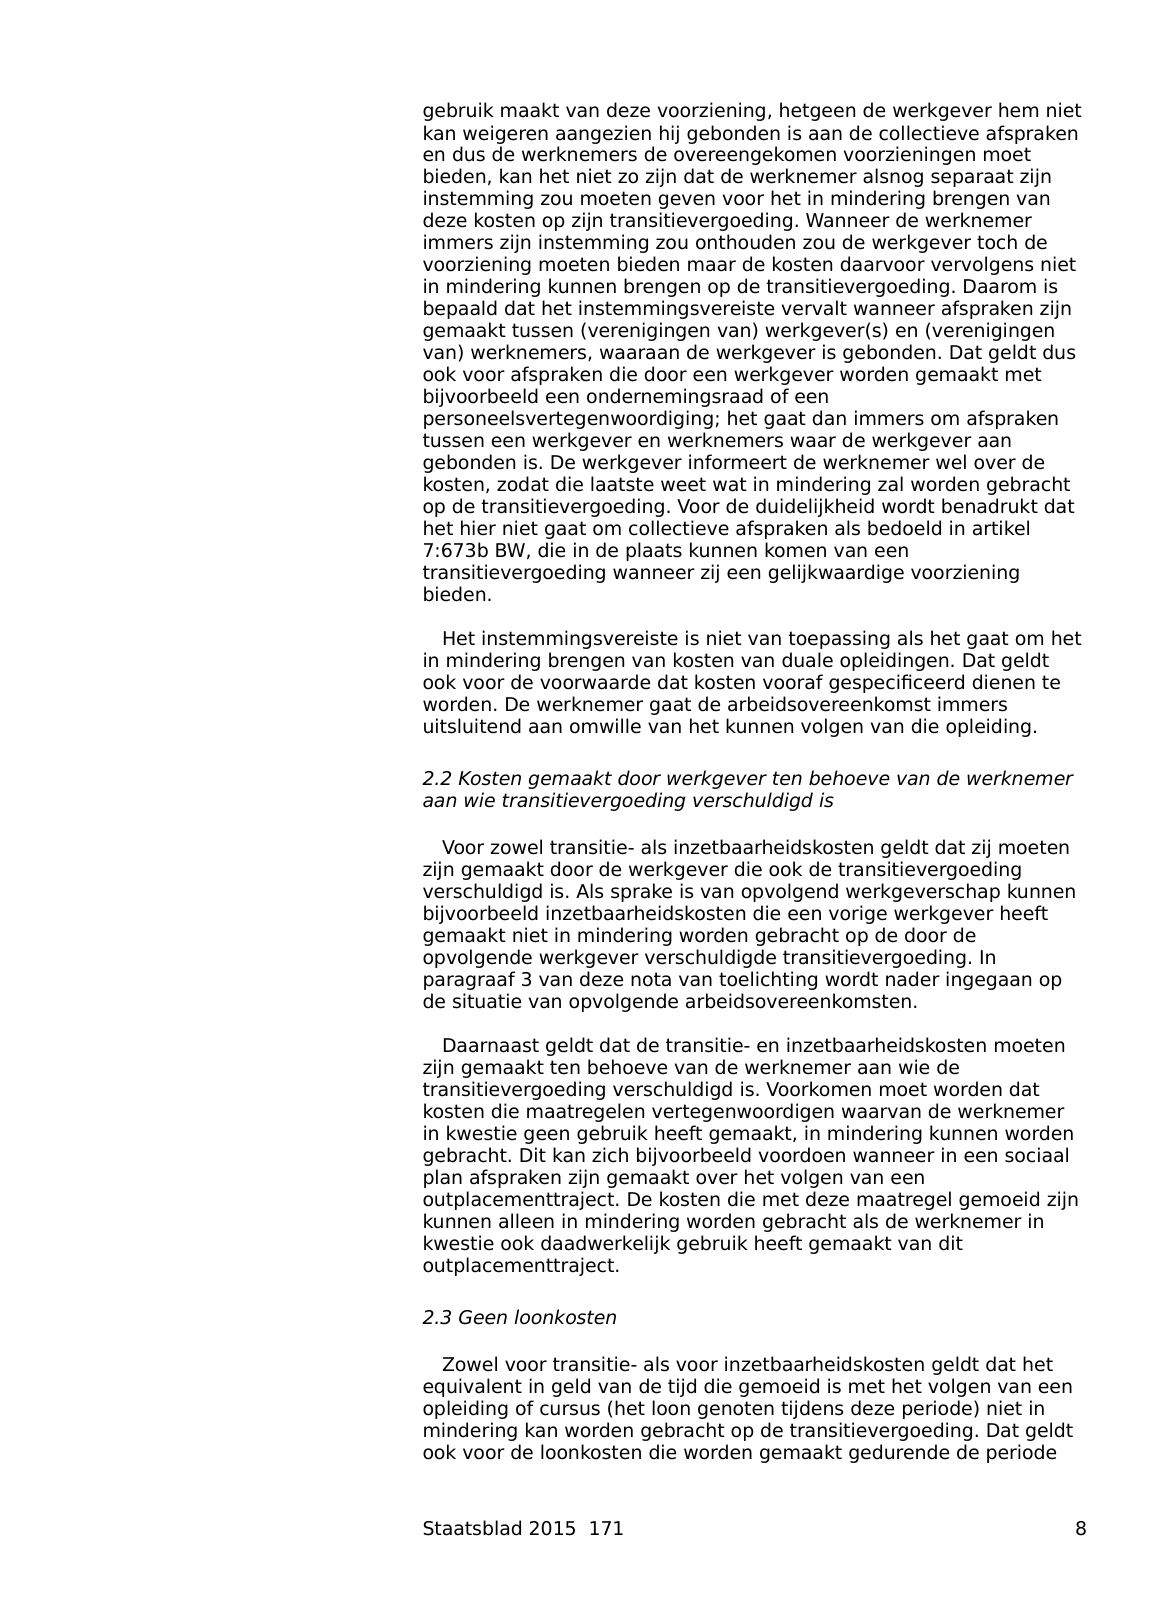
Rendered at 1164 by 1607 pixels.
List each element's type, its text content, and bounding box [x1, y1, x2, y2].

text Het instemmingsvereiste is niet van toepassing als het gaat om het in mindering brengen van kosten van duale opleidingen. Dat geldt ook voor de voorwaarde dat kosten vooraf gespecificeerd dienen te worden. De werknemer gaat de arbeidsovereenkomst immers uitsluitend aan omwille van het kunnen volgen van die opleiding. [422, 628, 1087, 738]
text Daarnaast geldt dat de transitie- en inzetbaarheidskosten moeten zijn gemaakt ten behoeve van de werknemer aan wie de transitievergoeding verschuldigd is. Voorkomen moet worden dat kosten die maatregelen vertegenwoordigen waarvan de werknemer in kwestie geen gebruik heeft gemaakt, in mindering kunnen worden gebracht. Dit kan zich bijvoorbeeld voordoen wanneer in een sociaal plan afspraken zijn gemaakt over het volgen van een outplacementtraject. De kosten die met deze maatregel gemoeid zijn kunnen alleen in mindering worden gebracht als de werknemer in kwestie ook daadwerkelijk gebruik heeft gemaakt van dit outplacementtraject. [422, 1035, 1087, 1277]
text Voor zowel transitie- als inzetbaarheidskosten geldt dat zij moeten zijn gemaakt door de werkgever die ook de transitievergoeding verschuldigd is. Als sprake is van opvolgend werkgeverschap kunnen bijvoorbeeld inzetbaarheidskosten die een vorige werkgever heeft gemaakt niet in mindering worden gebracht op de door de opvolgende werkgever verschuldigde transitievergoeding. In paragraaf 3 van deze nota van toelichting wordt nader ingegaan op de situatie van opvolgende arbeidsovereenkomsten. [422, 837, 1087, 1013]
subtitle 2.2 Kosten gemaakt door werkgever ten behoeve van de werknemer aan wie transitievergoeding verschuldigd is [422, 768, 1087, 812]
subtitle 2.3 Geen loonkosten [422, 1307, 1087, 1329]
text Zowel voor transitie- als voor inzetbaarheidskosten geldt dat het equivalent in geld van de tijd die gemoeid is met het volgen van een opleiding of cursus (het loon genoten tijdens deze periode) niet in mindering kan worden gebracht op de transitievergoeding. Dat geldt ook voor de loonkosten die worden gemaakt gedurende de periode [422, 1354, 1087, 1464]
text gebruik maakt van deze voorziening, hetgeen de werkgever hem niet kan weigeren aangezien hij gebonden is aan de collectieve afspraken en dus de werknemers de overeengekomen voorzieningen moet bieden, kan het niet zo zijn dat de werknemer alsnog separaat zijn instemming zou moeten geven voor het in mindering brengen van deze kosten op zijn transitievergoeding. Wanneer de werknemer immers zijn instemming zou onthouden zou de werkgever toch de voorziening moeten bieden maar de kosten daarvoor vervolgens niet in mindering kunnen brengen op de transitievergoeding. Daarom is bepaald dat het instemmingsvereiste vervalt wanneer afspraken zijn gemaakt tussen (verenigingen van) werkgever(s) en (verenigingen van) werknemers, waaraan de werkgever is gebonden. Dat geldt dus ook voor afspraken die door een werkgever worden gemaakt met bijvoorbeeld een ondernemingsraad of een personeelsvertegenwoordiging; het gaat dan immers om afspraken tussen een werkgever en werknemers waar de werkgever aan gebonden is. De werkgever informeert de werknemer wel over de kosten, zodat die laatste weet wat in mindering zal worden gebracht op de transitievergoeding. Voor de duidelijkheid wordt benadrukt dat het hier niet gaat om collectieve afspraken als bedoeld in artikel 7:673b BW, die in de plaats kunnen komen van een transitievergoeding wanneer zij een gelijkwaardige voorziening bieden. [422, 100, 1087, 606]
